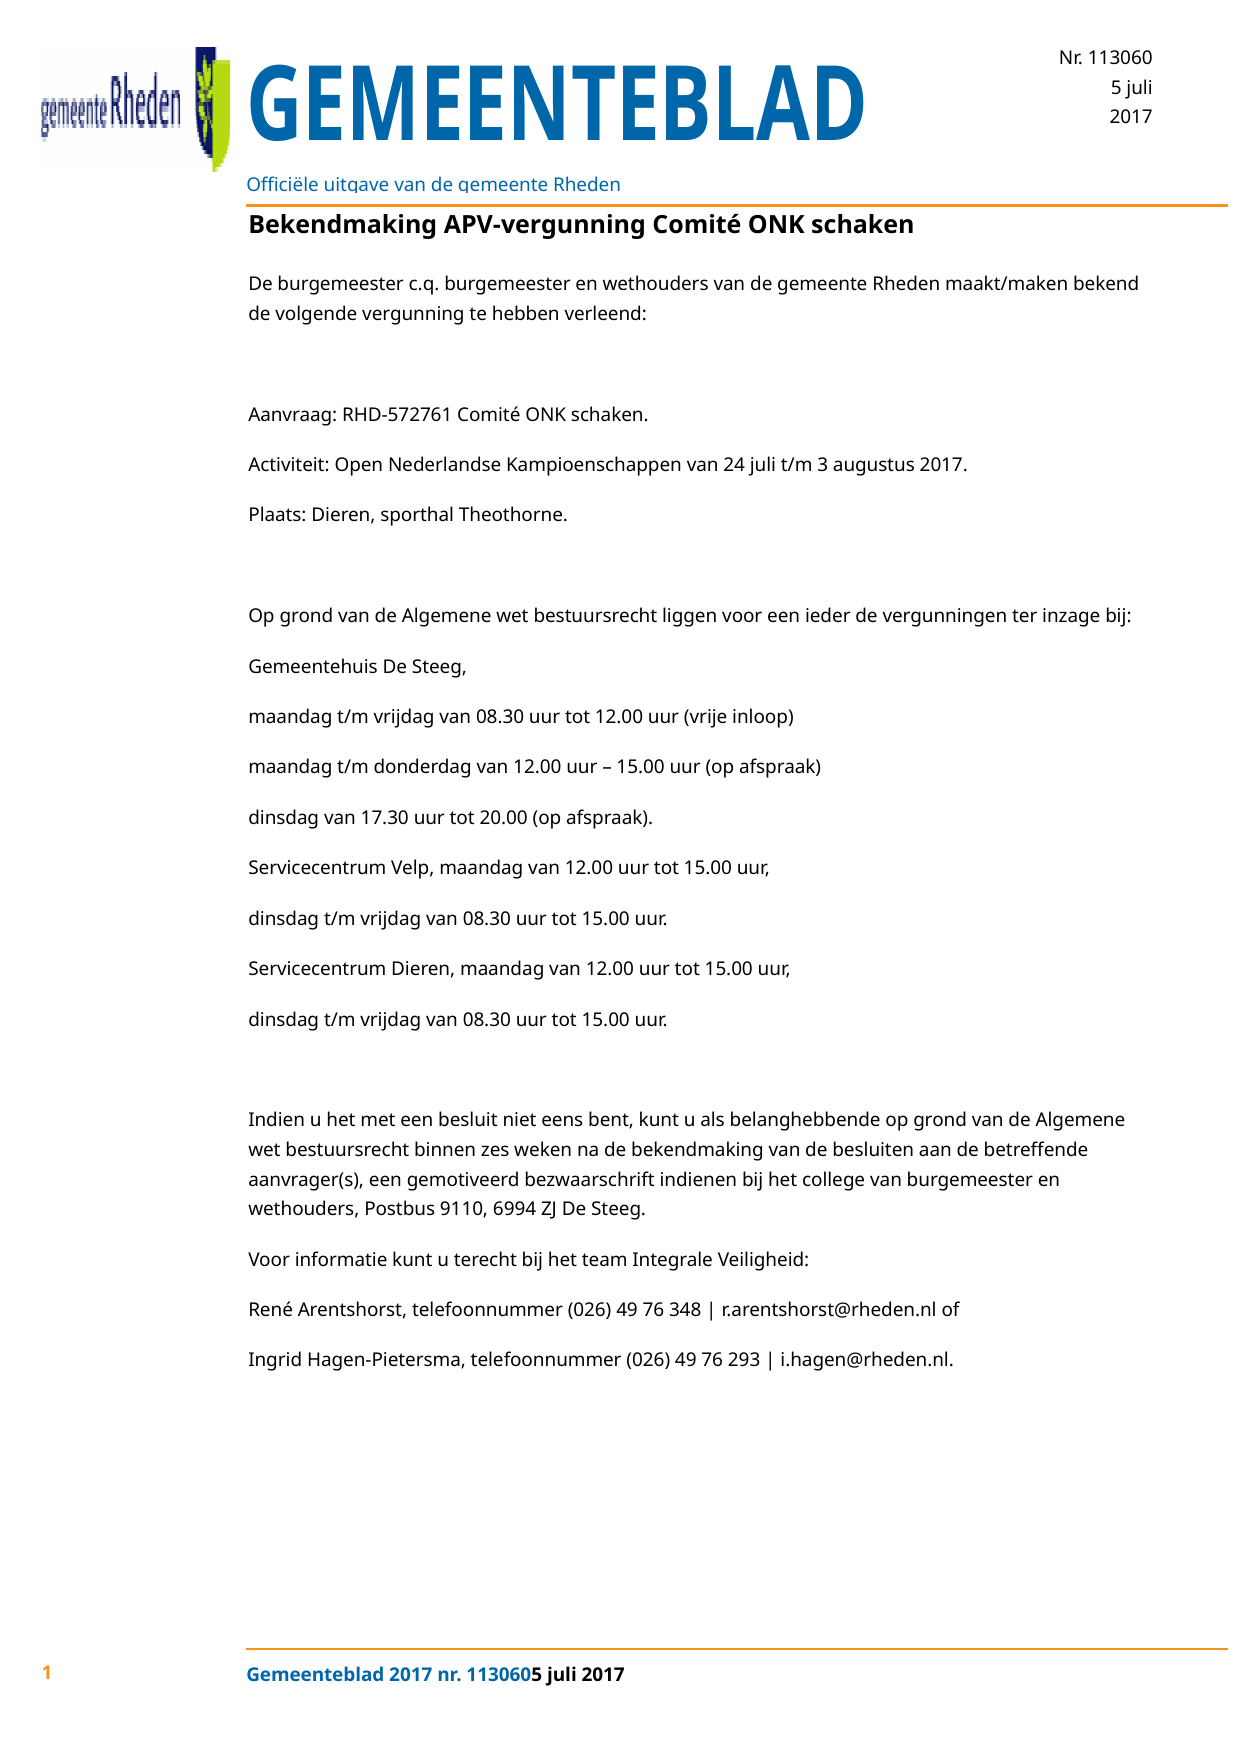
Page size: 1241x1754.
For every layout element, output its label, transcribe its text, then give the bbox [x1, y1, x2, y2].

text Gemeentehuis De Steeg, [248, 653, 1152, 678]
text Voor informatie kunt u terecht bij het team Integrale Veiligheid: [248, 1246, 1152, 1271]
text René Arentshorst, telefoonnummer (026) 49 76 348 | r.arentshorst@rheden.nl of [248, 1296, 1152, 1322]
text Servicecentrum Dieren, maandag van 12.00 uur tot 15.00 uur, [248, 955, 1152, 981]
text Servicecentrum Velp, maandag van 12.00 uur tot 15.00 uur, [248, 854, 1152, 880]
text maandag t/m donderdag van 12.00 uur – 15.00 uur (op afspraak) [248, 754, 1152, 779]
text Indien u het met een besluit niet eens bent, kunt u als belanghebbende op grond van de Algemene wet bestuursrecht binnen zes weken na de bekendmaking van de besluiten aan de betreffende aanvrager(s), een gemotiveerd bezwaarschrift indienen bij het college van burgemeester en wethouders, Postbus 9110, 6994 ZJ De Steeg. [248, 1107, 1152, 1221]
text De burgemeester c.q. burgemeester en wethouders van de gemeente Rheden maakt/maken bekend de volgende vergunning te hebben verleend: [248, 270, 1152, 326]
text dinsdag t/m vrijdag van 08.30 uur tot 15.00 uur. [248, 1006, 1152, 1031]
text Op grond van de Algemene wet bestuursrecht liggen voor een ieder de vergunningen ter inzage bij: [248, 602, 1152, 628]
text dinsdag t/m vrijdag van 08.30 uur tot 15.00 uur. [248, 905, 1152, 931]
text dinsdag van 17.30 uur tot 20.00 (op afspraak). [248, 804, 1152, 830]
picture [41, 47, 231, 172]
text Ingrid Hagen-Pietersma, telefoonnummer (026) 49 76 293 | i.hagen@rheden.nl. [248, 1347, 1152, 1372]
text maandag t/m vrijdag van 08.30 uur tot 12.00 uur (vrije inloop) [248, 703, 1152, 729]
text Activiteit: Open Nederlandse Kampioenschappen van 24 juli t/m 3 augustus 2017. [248, 451, 1152, 477]
text Aanvraag: RHD-572761 Comité ONK schaken. [248, 401, 1152, 426]
text Plaats: Dieren, sporthal Theothorne. [248, 502, 1152, 527]
text Bekendmaking APV-vergunning Comité ONK schaken [248, 207, 1152, 241]
